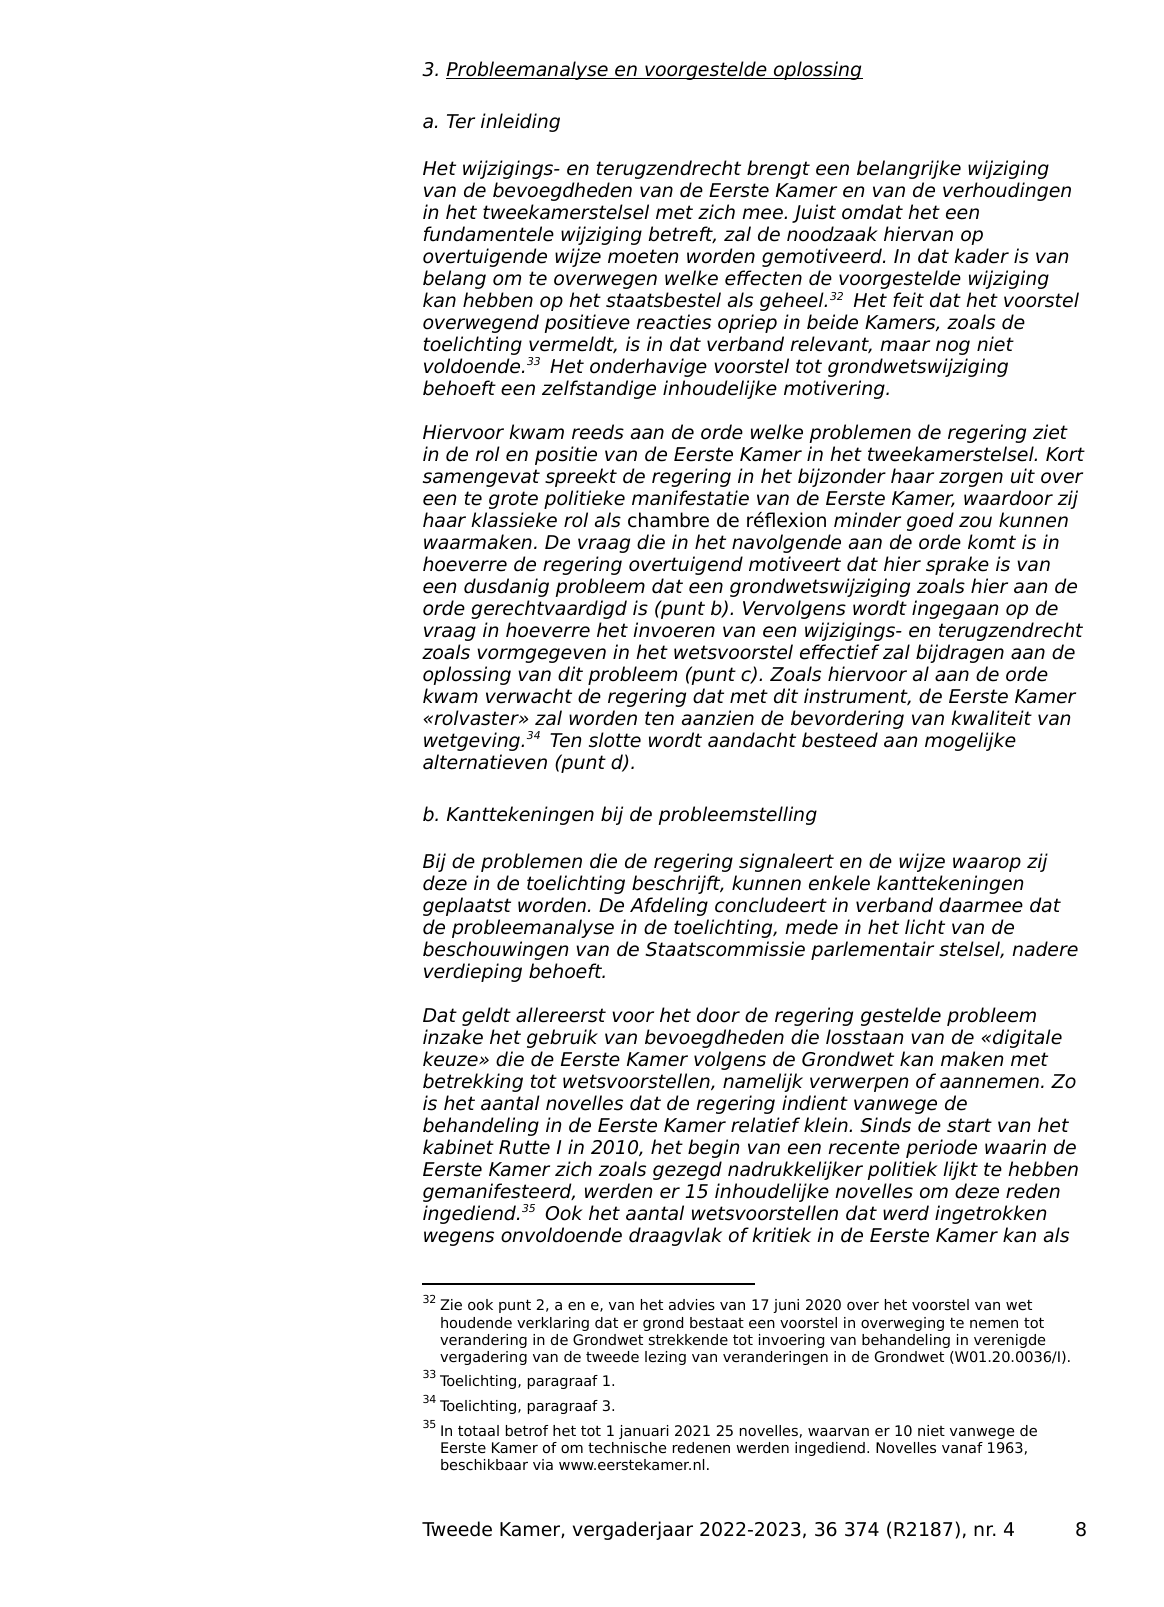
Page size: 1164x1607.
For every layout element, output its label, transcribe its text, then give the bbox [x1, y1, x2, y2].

text Zie ook punt 2, a en e, van het advies van 17 juni 2020 over het voorstel van wet houdende verklaring dat er grond bestaat een voorstel in overweging te nemen tot verandering in de Grondwet strekkende tot invoering van behandeling in verenigde vergadering van de tweede lezing van veranderingen in de Grondwet (W01.20.0036/I). [422, 1293, 1087, 1366]
subtitle a. Ter inleiding [422, 111, 1087, 133]
text Toelichting, paragraaf 3. [422, 1393, 1087, 1416]
subtitle b. Kanttekeningen bij de probleemstelling [422, 804, 1087, 826]
text Toelichting, paragraaf 1. [422, 1368, 1087, 1391]
subtitle 3. Probleemanalyse en voorgestelde oplossing [422, 59, 1087, 81]
text Bij de problemen die de regering signaleert en de wijze waarop zij deze in de toelichting beschrijft, kunnen enkele kanttekeningen geplaatst worden. De Afdeling concludeert in verband daarmee dat de probleemanalyse in de toelichting, mede in het licht van de beschouwingen van de Staatscommissie parlementair stelsel, nadere verdieping behoeft. [422, 851, 1087, 982]
text Het wijzigings- en terugzendrecht brengt een belangrijke wijziging van de bevoegdheden van de Eerste Kamer en van de verhoudingen in het tweekamerstelsel met zich mee. Juist omdat het een fundamentele wijziging betreft, zal de noodzaak hiervan op overtuigende wijze moeten worden gemotiveerd. In dat kader is van belang om te overwegen welke effecten de voorgestelde wijziging kan hebben op het staatsbestel als geheel. Het feit dat het voorstel overwegend positieve reacties opriep in beide Kamers, zoals de toelichting vermeldt, is in dat verband relevant, maar nog niet voldoende. Het onderhavige voorstel tot grondwetswijziging behoeft een zelfstandige inhoudelijke motivering. [422, 158, 1087, 400]
text Hiervoor kwam reeds aan de orde welke problemen de regering ziet in de rol en positie van de Eerste Kamer in het tweekamerstelsel. Kort samengevat spreekt de regering in het bijzonder haar zorgen uit over een te grote politieke manifestatie van de Eerste Kamer, waardoor zij haar klassieke rol als chambre de réflexion minder goed zou kunnen waarmaken. De vraag die in het navolgende aan de orde komt is in hoeverre de regering overtuigend motiveert dat hier sprake is van een dusdanig probleem dat een grondwetswijziging zoals hier aan de orde gerechtvaardigd is (punt b). Vervolgens wordt ingegaan op de vraag in hoeverre het invoeren van een wijzigings- en terugzendrecht zoals vormgegeven in het wetsvoorstel effectief zal bijdragen aan de oplossing van dit probleem (punt c). Zoals hiervoor al aan de orde kwam verwacht de regering dat met dit instrument, de Eerste Kamer «rolvaster» zal worden ten aanzien de bevordering van kwaliteit van wetgeving. Ten slotte wordt aandacht besteed aan mogelijke alternatieven (punt d). [422, 422, 1087, 774]
text Dat geldt allereerst voor het door de regering gestelde probleem inzake het gebruik van bevoegdheden die losstaan van de «digitale keuze» die de Eerste Kamer volgens de Grondwet kan maken met betrekking tot wetsvoorstellen, namelijk verwerpen of aannemen. Zo is het aantal novelles dat de regering indient vanwege de behandeling in de Eerste Kamer relatief klein. Sinds de start van het kabinet Rutte I in 2010, het begin van een recente periode waarin de Eerste Kamer zich zoals gezegd nadrukkelijker politiek lijkt te hebben gemanifesteerd, werden er 15 inhoudelijke novelles om deze reden ingediend. Ook het aantal wetsvoorstellen dat werd ingetrokken wegens onvoldoende draagvlak of kritiek in de Eerste Kamer kan als [422, 1005, 1087, 1246]
text In totaal betrof het tot 1 januari 2021 25 novelles, waarvan er 10 niet vanwege de Eerste Kamer of om technische redenen werden ingediend. Novelles vanaf 1963, beschikbaar via www.eerstekamer.nl. [422, 1418, 1087, 1474]
